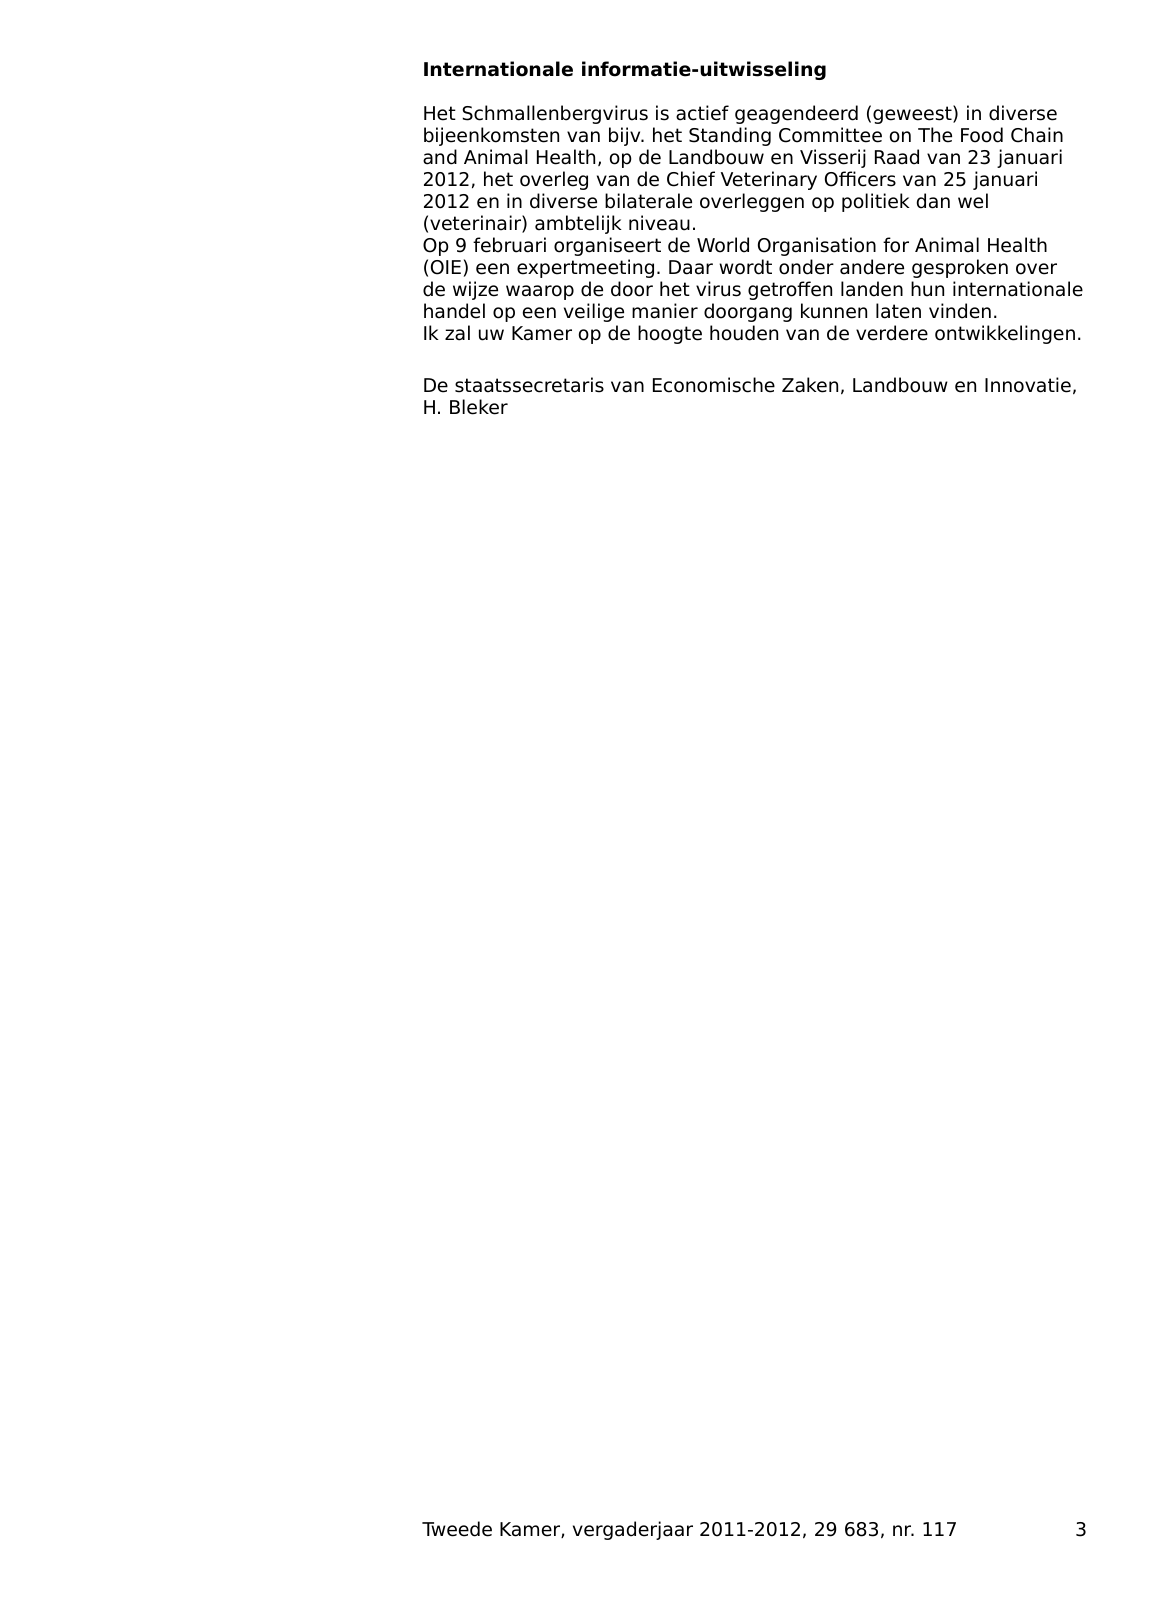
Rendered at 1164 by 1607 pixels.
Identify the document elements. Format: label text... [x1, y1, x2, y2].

text Het Schmallenbergvirus is actief geagendeerd (geweest) in diverse bijeenkomsten van bijv. het Standing Committee on The Food Chain and Animal Health, op de Landbouw en Visserij Raad van 23 januari 2012, het overleg van de Chief Veterinary Officers van 25 januari 2012 en in diverse bilaterale overleggen op politiek dan wel (veterinair) ambtelijk niveau. [422, 103, 1087, 235]
text Ik zal uw Kamer op de hoogte houden van de verdere ontwikkelingen. [422, 323, 1087, 345]
text De staatssecretaris van Economische Zaken, Landbouw en Innovatie, H. Bleker [422, 375, 1087, 419]
text Op 9 februari organiseert de World Organisation for Animal Health (OIE) een expertmeeting. Daar wordt onder andere gesproken over de wijze waarop de door het virus getroffen landen hun internationale handel op een veilige manier doorgang kunnen laten vinden. [422, 235, 1087, 323]
subtitle Internationale informatie-uitwisseling [422, 59, 1087, 81]
